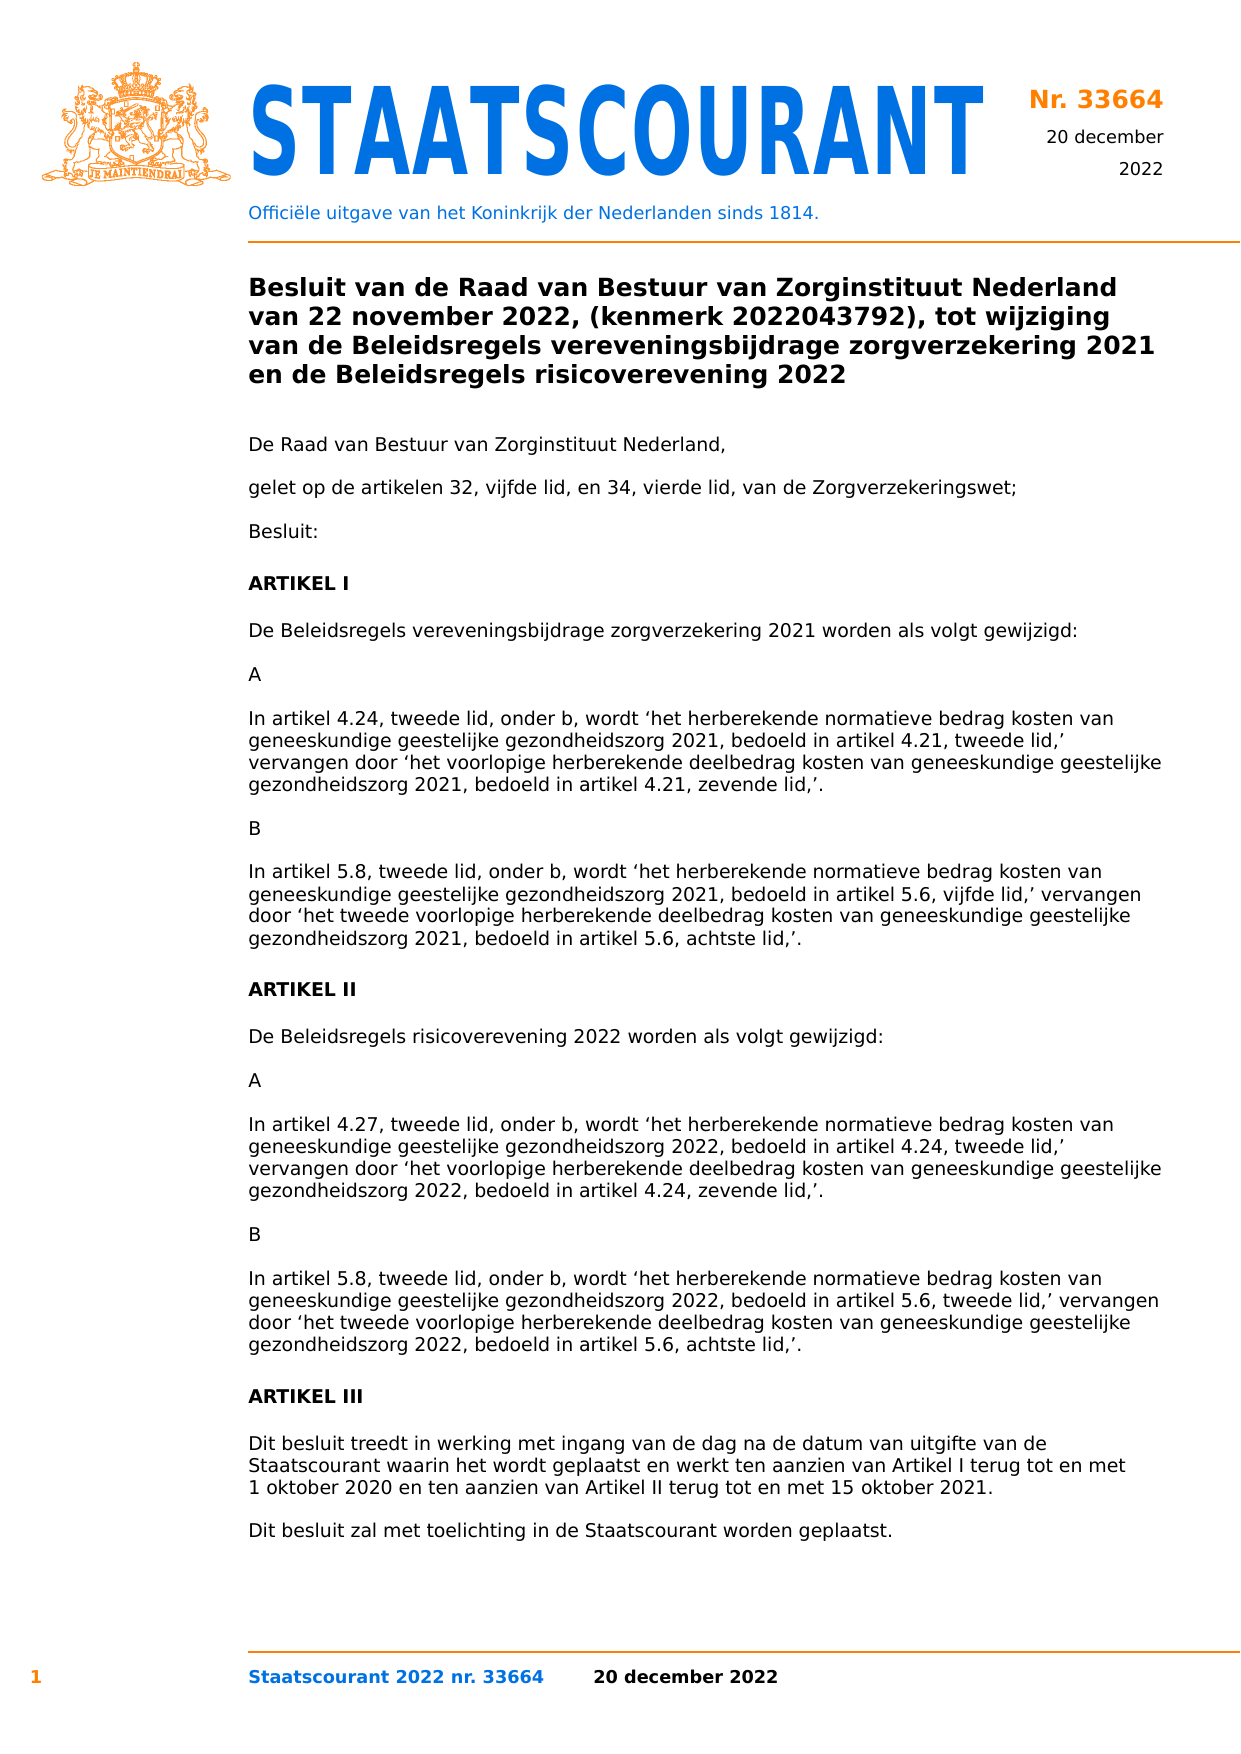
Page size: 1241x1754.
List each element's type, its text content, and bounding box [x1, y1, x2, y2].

text A [248, 664, 1163, 686]
text Dit besluit zal met toelichting in de Staatscourant worden geplaatst. [248, 1520, 1163, 1542]
text A [248, 1070, 1163, 1092]
text gelet op de artikelen 32, vijfde lid, en 34, vierde lid, van de Zorgverzekeringswet; [248, 477, 1163, 499]
subtitle Besluit van de Raad van Bestuur van Zorginstituut Nederland van 22 november 2022, (kenmerk 2022043792), tot wijziging van de Beleidsregels vereveningsbijdrage zorgverzekering 2021 en de Beleidsregels risicoverevening 2022 [248, 273, 1163, 390]
text In artikel 4.24, tweede lid, onder b, wordt ‘het herberekende normatieve bedrag kosten van geneeskundige geestelijke gezondheidszorg 2021, bedoeld in artikel 4.21, tweede lid,’ vervangen door ‘het voorlopige herberekende deelbedrag kosten van geneeskundige geestelijke gezondheidszorg 2021, bedoeld in artikel 4.21, zevende lid,’. [248, 708, 1163, 796]
text De Beleidsregels vereveningsbijdrage zorgverzekering 2021 worden als volgt gewijzigd: [248, 620, 1163, 642]
text B [248, 818, 1163, 839]
subtitle ARTIKEL III [248, 1386, 1163, 1408]
text In artikel 5.8, tweede lid, onder b, wordt ‘het herberekende normatieve bedrag kosten van geneeskundige geestelijke gezondheidszorg 2022, bedoeld in artikel 5.6, tweede lid,’ vervangen door ‘het tweede voorlopige herberekende deelbedrag kosten van geneeskundige geestelijke gezondheidszorg 2022, bedoeld in artikel 5.6, achtste lid,’. [248, 1268, 1163, 1356]
table_cell 2022 [998, 153, 1240, 203]
text Dit besluit treedt in werking met ingang van de dag na de datum van uitgifte van de Staatscourant waarin het wordt geplaatst en werkt ten aanzien van Artikel I terug tot en met 1 oktober 2020 en ten aanzien van Artikel II terug tot en met 15 oktober 2021. [248, 1433, 1163, 1498]
table_header STAATSCOURANT [248, 62, 998, 203]
text De Raad van Bestuur van Zorginstituut Nederland, [248, 433, 1163, 455]
text In artikel 4.27, tweede lid, onder b, wordt ‘het herberekende normatieve bedrag kosten van geneeskundige geestelijke gezondheidszorg 2022, bedoeld in artikel 4.24, tweede lid,’ vervangen door ‘het voorlopige herberekende deelbedrag kosten van geneeskundige geestelijke gezondheidszorg 2022, bedoeld in artikel 4.24, zevende lid,’. [248, 1114, 1163, 1202]
text Besluit: [248, 521, 1163, 543]
picture [41, 62, 231, 186]
table_cell Officiële uitgave van het Koninkrijk der Nederlanden sinds 1814. [248, 203, 1240, 241]
text De Beleidsregels risicoverevening 2022 worden als volgt gewijzigd: [248, 1026, 1163, 1048]
subtitle ARTIKEL II [248, 979, 1163, 1001]
subtitle ARTIKEL I [248, 573, 1163, 595]
table_header [25, 62, 248, 241]
table_cell 20 december [998, 121, 1240, 153]
table_header Nr. 33664 [998, 62, 1240, 121]
text In artikel 5.8, tweede lid, onder b, wordt ‘het herberekende normatieve bedrag kosten van geneeskundige geestelijke gezondheidszorg 2021, bedoeld in artikel 5.6, vijfde lid,’ vervangen door ‘het tweede voorlopige herberekende deelbedrag kosten van geneeskundige geestelijke gezondheidszorg 2021, bedoeld in artikel 5.6, achtste lid,’. [248, 861, 1163, 949]
text B [248, 1224, 1163, 1246]
